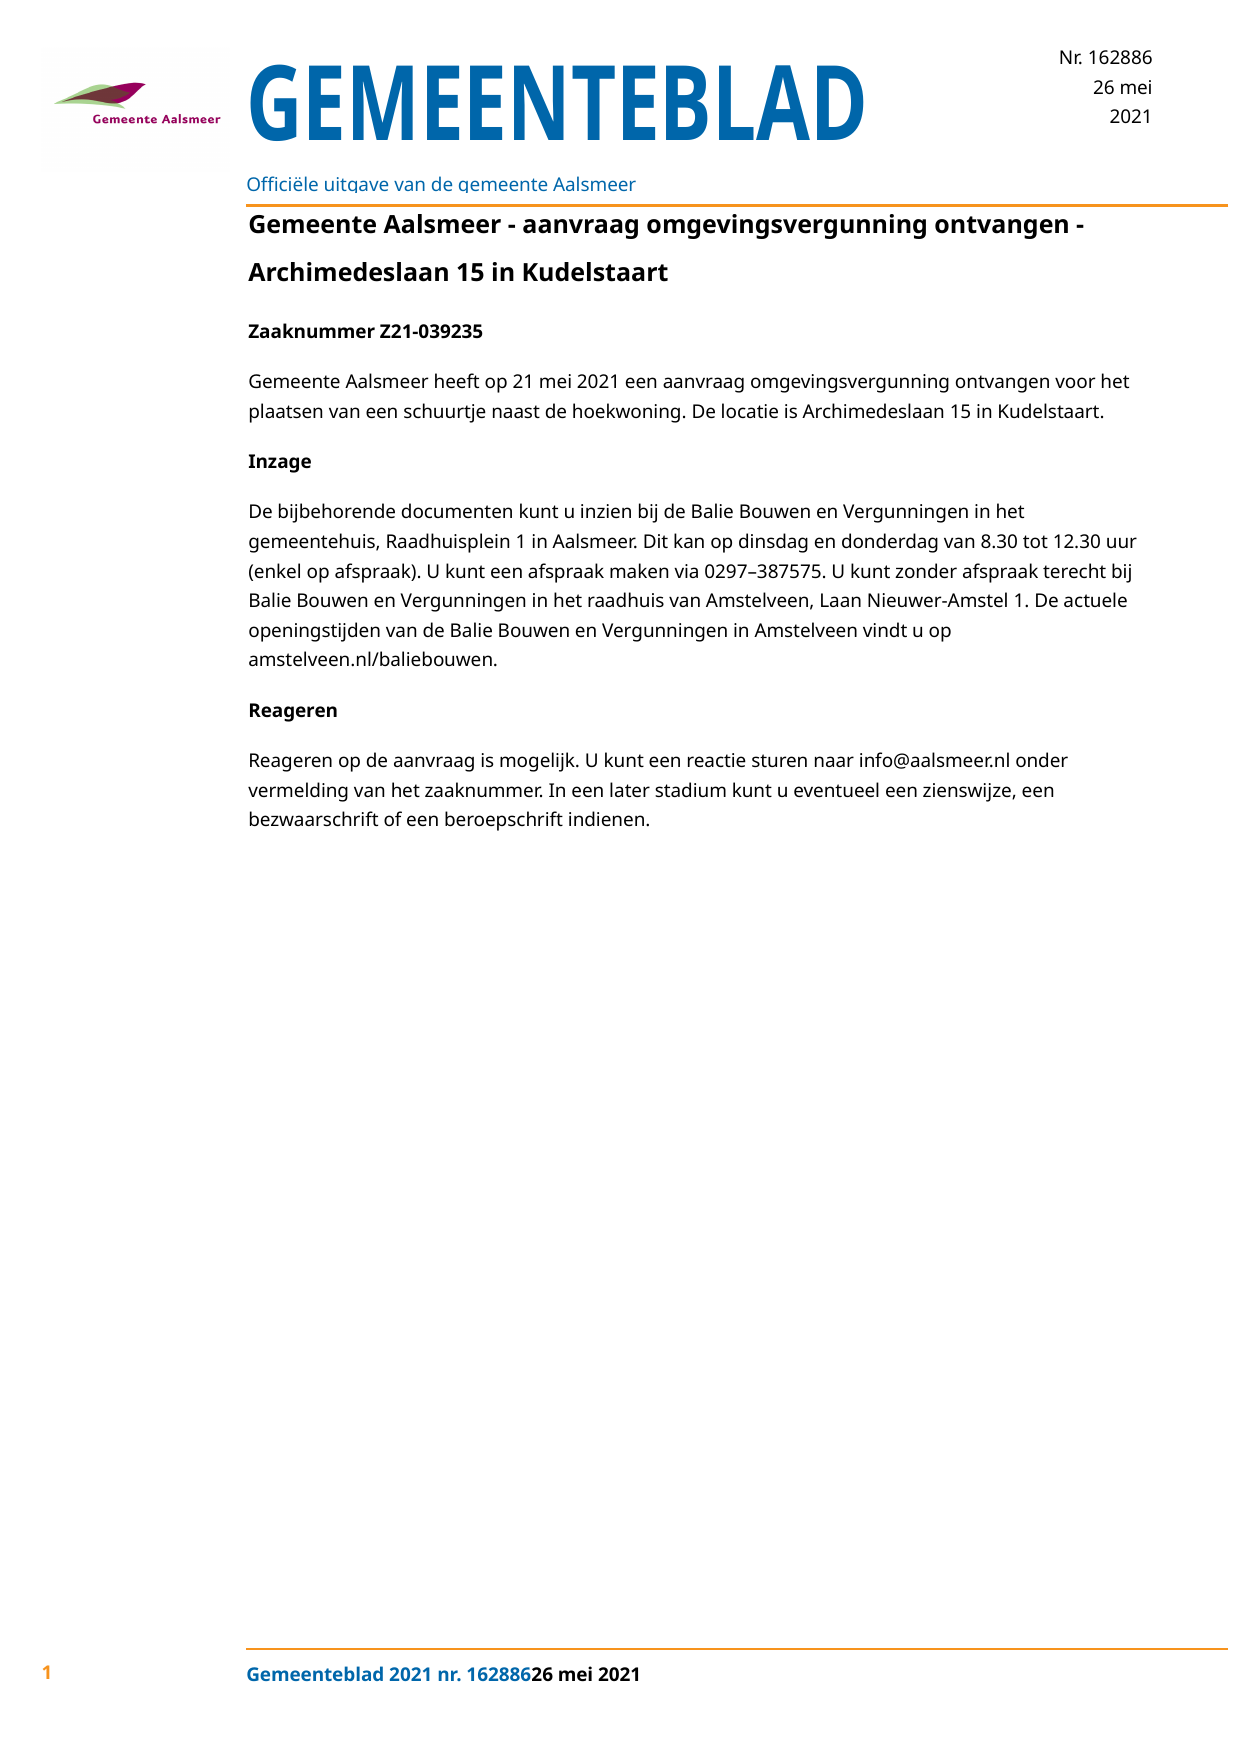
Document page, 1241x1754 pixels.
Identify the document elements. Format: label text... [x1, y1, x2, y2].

text Reageren op de aanvraag is mogelijk. U kunt een reactie sturen naar info@aalsmeer.nl onder vermelding van het zaaknummer. In een later stadium kunt u eventueel een zienswijze, een bezwaarschrift of een beroepschrift indienen. [248, 747, 1152, 832]
text Reageren [248, 697, 1152, 723]
text Zaaknummer Z21-039235 [248, 318, 1152, 344]
text De bijbehorende documenten kunt u inzien bij de Balie Bouwen en Vergunningen in het gemeentehuis, Raadhuisplein 1 in Aalsmeer. Dit kan op dinsdag en donderdag van 8.30 tot 12.30 uur (enkel op afspraak). U kunt een afspraak maken via 0297–387575. U kunt zonder afspraak terecht bij Balie Bouwen en Vergunningen in het raadhuis van Amstelveen, Laan Nieuwer-Amstel 1. De actuele openingstijden van de Balie Bouwen en Vergunningen in Amstelveen vindt u op amstelveen.nl/baliebouwen. [248, 499, 1152, 672]
text Gemeente Aalsmeer - aanvraag omgevingsvergunning ontvangen - Archimedeslaan 15 in Kudelstaart [248, 207, 1152, 288]
text Gemeente Aalsmeer heeft op 21 mei 2021 een aanvraag omgevingsvergunning ontvangen voor het plaatsen van een schuurtje naast de hoekwoning. De locatie is Archimedeslaan 15 in Kudelstaart. [248, 368, 1152, 424]
picture [41, 47, 231, 172]
text Inzage [248, 448, 1152, 474]
